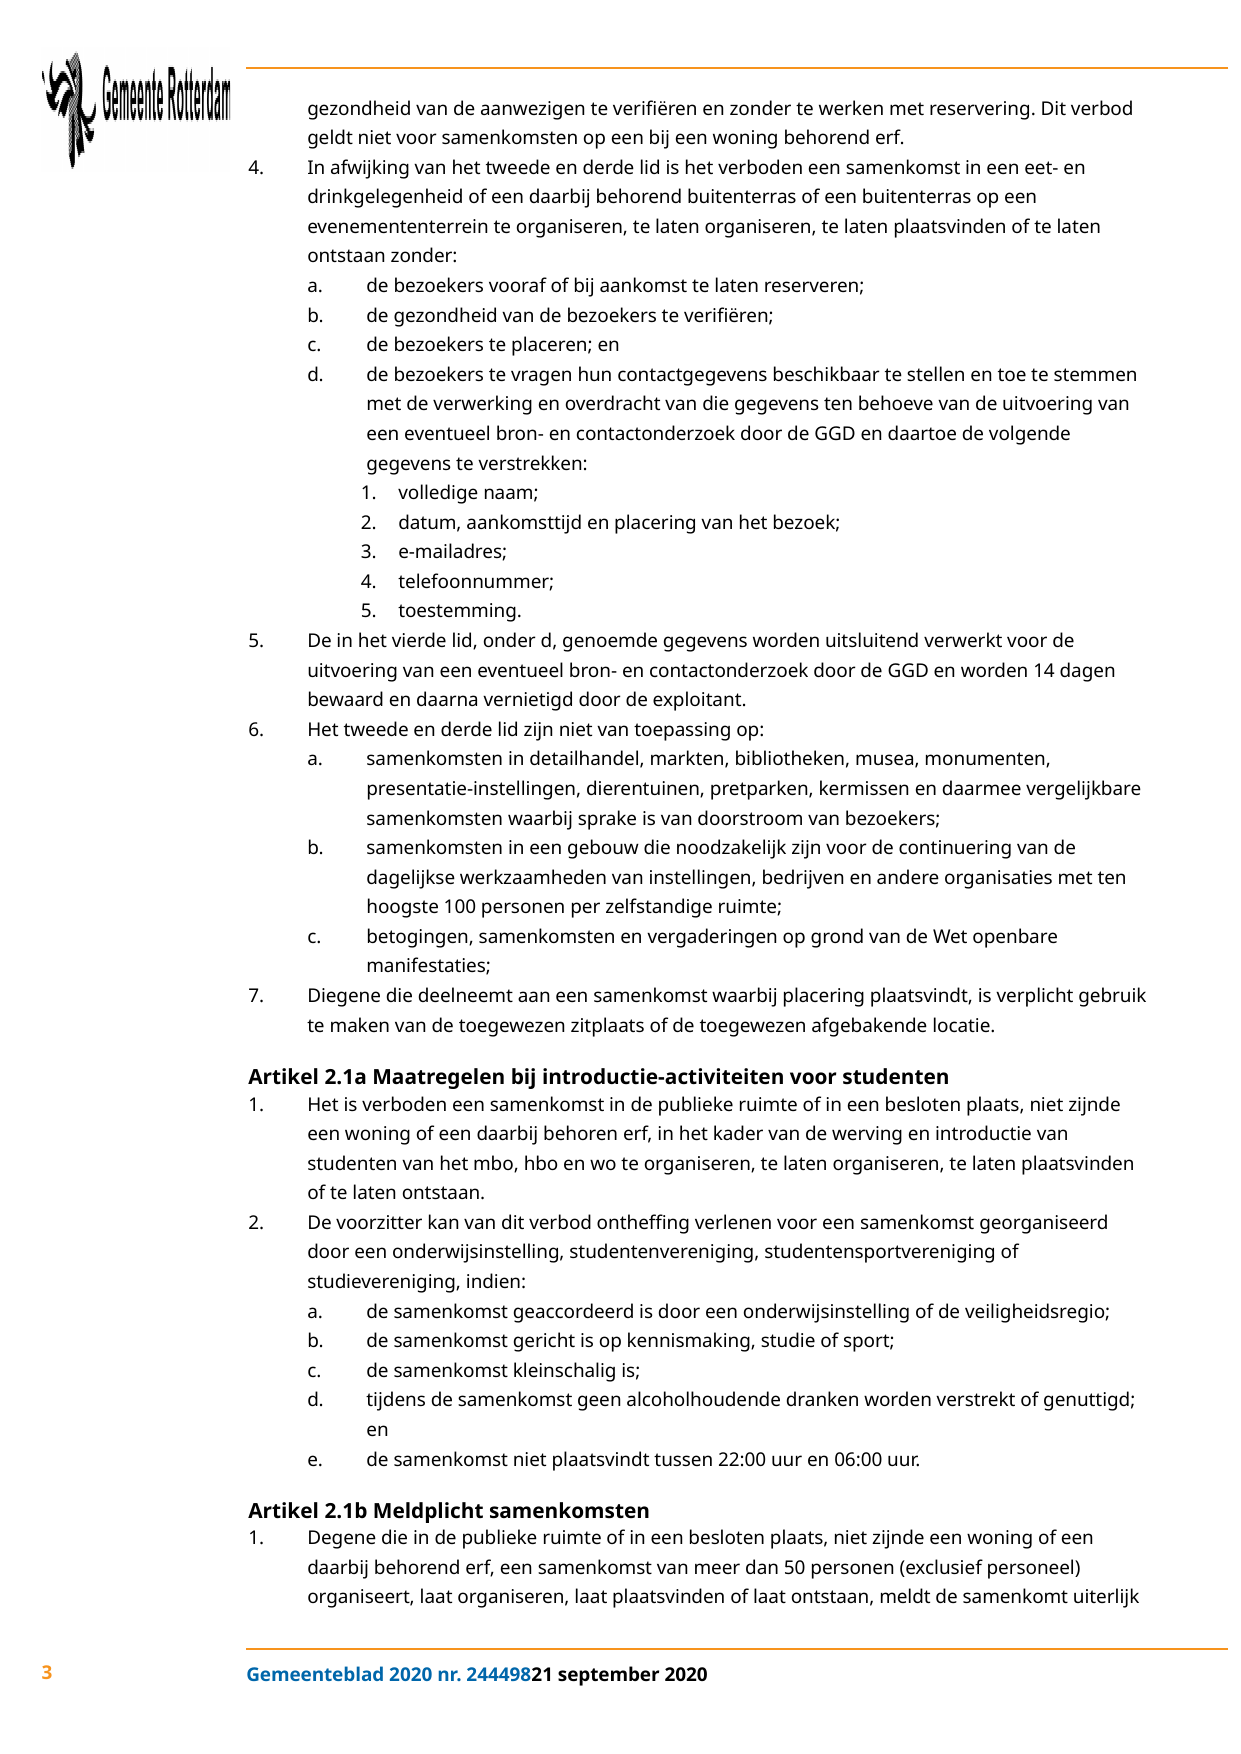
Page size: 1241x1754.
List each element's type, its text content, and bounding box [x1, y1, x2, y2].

list de gezondheid van de bezoekers te verifiëren; [307, 302, 1152, 328]
list de samenkomst kleinschalig is; [307, 1357, 1152, 1383]
list samenkomsten in detailhandel, markten, bibliotheken, musea, monumenten, presentatie-instellingen, dierentuinen, pretparken, kermissen en daarmee vergelijkbare samenkomsten waarbij sprake is van doorstroom van bezoekers; [307, 746, 1152, 831]
list de samenkomst gericht is op kennismaking, studie of sport; [307, 1327, 1152, 1353]
list Het is verboden een samenkomst in de publieke ruimte of in een besloten plaats, niet zijnde een woning of een daarbij behoren erf, in het kader van de werving en introductie van studenten van het mbo, hbo en wo te organiseren, te laten organiseren, te laten plaatsvinden of te laten ontstaan. [248, 1091, 1152, 1205]
list Het tweede en derde lid zijn niet van toepassing op: [248, 716, 1152, 742]
list samenkomsten in een gebouw die noodzakelijk zijn voor de continuering van de dagelijkse werkzaamheden van instellingen, bedrijven en andere organisaties met ten hoogste 100 personen per zelfstandige ruimte; [307, 834, 1152, 919]
list volledige naam; [361, 479, 1152, 505]
list tijdens de samenkomst geen alcoholhoudende dranken worden verstrekt of genuttigd; en [307, 1387, 1152, 1442]
list gezondheid van de aanwezigen te verifiëren en zonder te werken met reservering. Dit verbod geldt niet voor samenkomsten op een bij een woning behorend erf. [248, 95, 1152, 150]
list toestemming. [361, 598, 1152, 623]
list datum, aankomsttijd en placering van het bezoek; [361, 509, 1152, 535]
text Artikel 2.1b Meldplicht samenkomsten [248, 1496, 1152, 1524]
text Artikel 2.1a Maatregelen bij introductie-activiteiten voor studenten [248, 1062, 1152, 1091]
list betogingen, samenkomsten en vergaderingen op grond van de Wet openbare manifestaties; [307, 923, 1152, 978]
list De in het vierde lid, onder d, genoemde gegevens worden uitsluitend verwerkt voor de uitvoering van een eventueel bron- en contactonderzoek door de GGD en worden 14 dagen bewaard en daarna vernietigd door de exploitant. [248, 627, 1152, 712]
list e-mailadres; [361, 538, 1152, 564]
list de samenkomst niet plaatsvindt tussen 22:00 uur en 06:00 uur. [307, 1446, 1152, 1471]
list Diegene die deelneemt aan een samenkomst waarbij placering plaatsvindt, is verplicht gebruik te maken van de toegewezen zitplaats of de toegewezen afgebakende locatie. [248, 982, 1152, 1038]
list de bezoekers vooraf of bij aankomst te laten reserveren; [307, 272, 1152, 298]
list telefoonnummer; [361, 568, 1152, 594]
list In afwijking van het tweede en derde lid is het verboden een samenkomst in een eet- en drinkgelegenheid of een daarbij behorend buitenterras of een buitenterras op een evenemententerrein te organiseren, te laten organiseren, te laten plaatsvinden of te laten ontstaan zonder: [248, 154, 1152, 268]
list De voorzitter kan van dit verbod ontheffing verlenen voor een samenkomst georganiseerd door een onderwijsinstelling, studentenvereniging, studentensportvereniging of studievereniging, indien: [248, 1209, 1152, 1294]
picture [41, 47, 231, 172]
list de bezoekers te placeren; en [307, 331, 1152, 357]
list de bezoekers te vragen hun contactgegevens beschikbaar te stellen en toe te stemmen met de verwerking en overdracht van die gegevens ten behoeve van de uitvoering van een eventueel bron- en contactonderzoek door de GGD en daartoe de volgende gegevens te verstrekken: [307, 361, 1152, 476]
list de samenkomst geaccordeerd is door een onderwijsinstelling of de veiligheidsregio; [307, 1298, 1152, 1323]
list Degene die in de publieke ruimte of in een besloten plaats, niet zijnde een woning of een daarbij behorend erf, een samenkomst van meer dan 50 personen (exclusief personeel) organiseert, laat organiseren, laat plaatsvinden of laat ontstaan, meldt de samenkomt uiterlijk [248, 1524, 1152, 1609]
